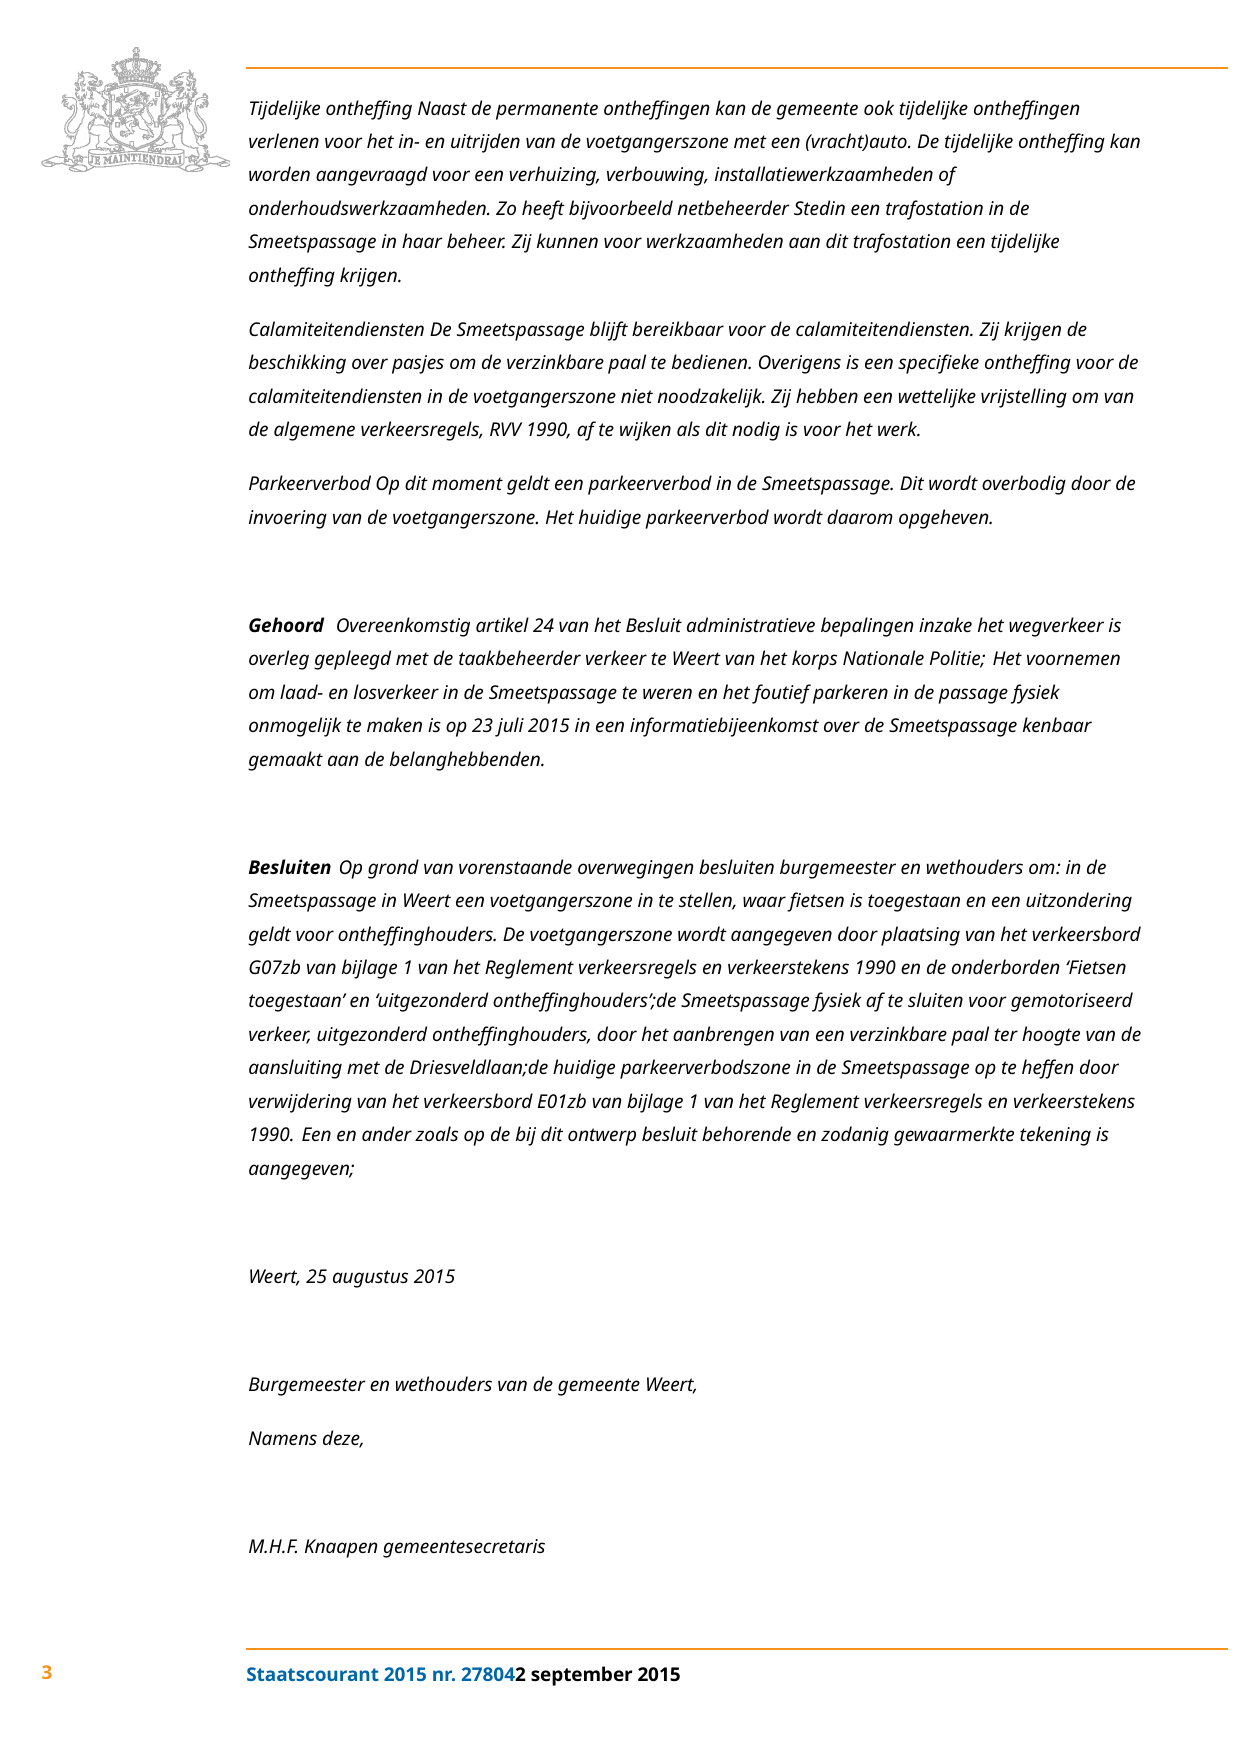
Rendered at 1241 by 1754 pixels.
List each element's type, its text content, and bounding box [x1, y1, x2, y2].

text Calamiteitendiensten De Smeetspassage blijft bereikbaar voor de calamiteitendiensten. Zij krijgen de beschikking over pasjes om de verzinkbare paal te bedienen. Overigens is een specifieke ontheffing voor de calamiteitendiensten in de voetgangerszone niet noodzakelijk. Zij hebben een wettelijke vrijstelling om van de algemene verkeersregels, RVV 1990, af te wijken als dit nodig is voor het werk. [248, 316, 1152, 442]
text Tijdelijke ontheffing Naast de permanente ontheffingen kan de gemeente ook tijdelijke ontheffingen verlenen voor het in- en uitrijden van de voetgangerszone met een (vracht)auto. De tijdelijke ontheffing kan worden aangevraagd voor een verhuizing, verbouwing, installatiewerkzaamheden of onderhoudswerkzaamheden. Zo heeft bijvoorbeeld netbeheerder Stedin een trafostation in de Smeetspassage in haar beheer. Zij kunnen voor werkzaamheden aan dit trafostation een tijdelijke ontheffing krijgen. [248, 95, 1152, 288]
picture [41, 47, 231, 172]
text M.H.F. Knaapen gemeentesecretaris [248, 1533, 1152, 1559]
text Besluiten Op grond van vorenstaande overwegingen besluiten burgemeester en wethouders om: in de Smeetspassage in Weert een voetgangerszone in te stellen, waar fietsen is toegestaan en een uitzondering geldt voor ontheffinghouders. De voetgangerszone wordt aangegeven door plaatsing van het verkeersbord G07zb van bijlage 1 van het Reglement verkeersregels en verkeerstekens 1990 en de onderborden ‘Fietsen toegestaan’ en ‘uitgezonderd ontheffinghouders’;de Smeetspassage fysiek af te sluiten voor gemotoriseerd verkeer, uitgezonderd ontheffinghouders, door het aanbrengen van een verzinkbare paal ter hoogte van de aansluiting met de Driesveldlaan;de huidige parkeerverbodszone in de Smeetspassage op te heffen door verwijdering van het verkeersbord E01zb van bijlage 1 van het Reglement verkeersregels en verkeerstekens 1990. Een en ander zoals op de bij dit ontwerp besluit behorende en zodanig gewaarmerkte tekening is aangegeven; [248, 854, 1152, 1181]
text Namens deze, [248, 1425, 1152, 1451]
text Burgemeester en wethouders van de gemeente Weert, [248, 1371, 1152, 1397]
text Parkeerverbod Op dit moment geldt een parkeerverbod in de Smeetspassage. Dit wordt overbodig door de invoering van de voetgangerszone. Het huidige parkeerverbod wordt daarom opgeheven. [248, 470, 1152, 529]
text Weert, 25 augustus 2015 [248, 1263, 1152, 1289]
text Gehoord Overeenkomstig artikel 24 van het Besluit administratieve bepalingen inzake het wegverkeer is overleg gepleegd met de taakbeheerder verkeer te Weert van het korps Nationale Politie; Het voornemen om laad- en losverkeer in de Smeetspassage te weren en het foutief parkeren in de passage fysiek onmogelijk te maken is op 23 juli 2015 in een informatiebijeenkomst over de Smeetspassage kenbaar gemaakt aan de belanghebbenden. [248, 612, 1152, 771]
